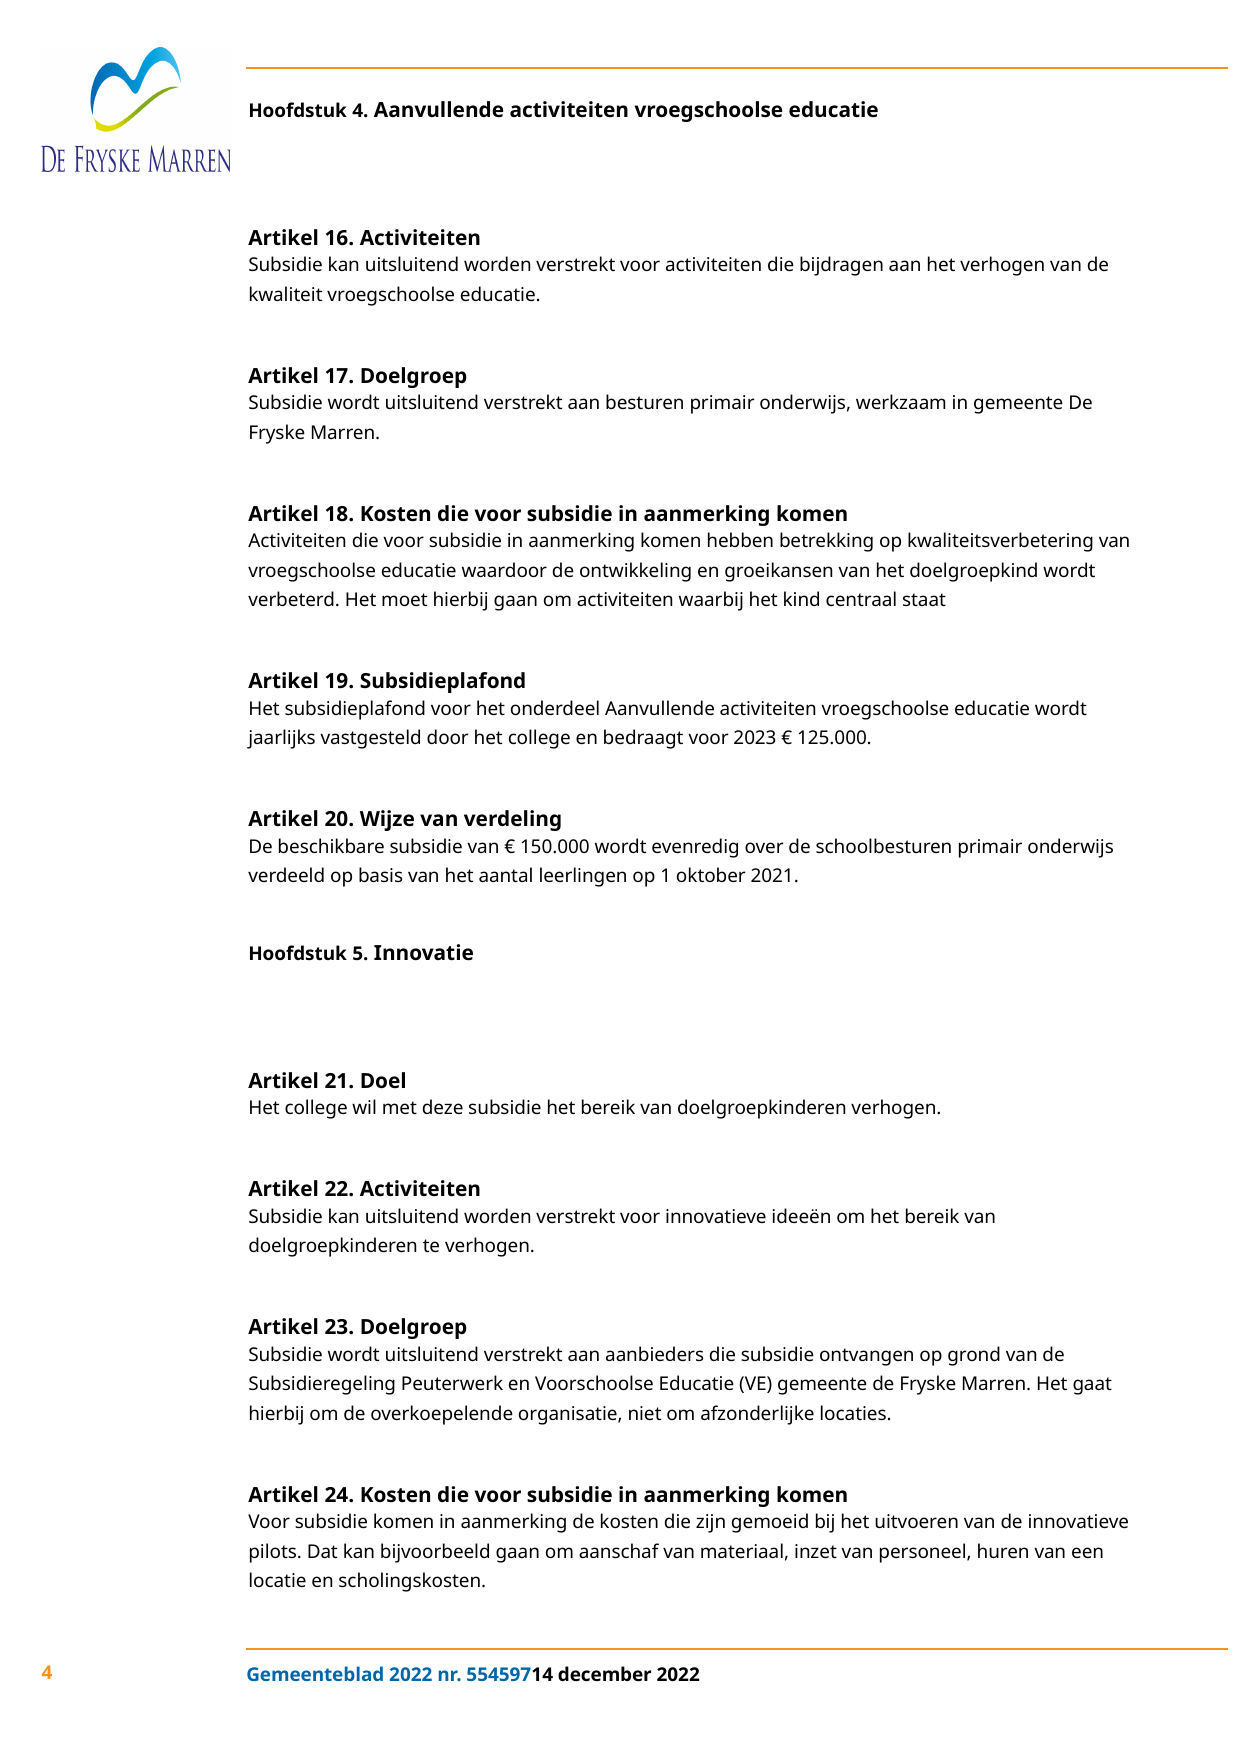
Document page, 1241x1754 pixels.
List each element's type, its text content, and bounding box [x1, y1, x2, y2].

text Artikel 24. Kosten die voor subsidie in aanmerking komen [248, 1480, 1152, 1508]
text Subsidie kan uitsluitend worden verstrekt voor activiteiten die bijdragen aan het verhogen van de kwaliteit vroegschoolse educatie. [248, 251, 1152, 307]
text Hoofdstuk 4. Aanvullende activiteiten vroegschoolse educatie [248, 95, 1152, 123]
text Artikel 20. Wijze van verdeling [248, 804, 1152, 833]
picture [41, 47, 231, 172]
text Artikel 22. Activiteiten [248, 1174, 1152, 1203]
text Artikel 23. Doelgroep [248, 1312, 1152, 1341]
text Subsidie wordt uitsluitend verstrekt aan aanbieders die subsidie ontvangen op grond van de Subsidieregeling Peuterwerk en Voorschoolse Educatie (VE) gemeente de Fryske Marren. Het gaat hierbij om de overkoepelende organisatie, niet om afzonderlijke locaties. [248, 1341, 1152, 1426]
text Subsidie wordt uitsluitend verstrekt aan besturen primair onderwijs, werkzaam in gemeente De Fryske Marren. [248, 389, 1152, 445]
text Artikel 17. Doelgroep [248, 361, 1152, 389]
text Artikel 19. Subsidieplafond [248, 667, 1152, 695]
text Hoofdstuk 5. Innovatie [248, 938, 1152, 966]
text Voor subsidie komen in aanmerking de kosten die zijn gemoeid bij het uitvoeren van de innovatieve pilots. Dat kan bijvoorbeeld gaan om aanschaf van materiaal, inzet van personeel, huren van een locatie en scholingskosten. [248, 1508, 1152, 1593]
text Artikel 21. Doel [248, 1066, 1152, 1094]
text Activiteiten die voor subsidie in aanmerking komen hebben betrekking op kwaliteitsverbetering van vroegschoolse educatie waardoor de ontwikkeling en groeikansen van het doelgroepkind wordt verbeterd. Het moet hierbij gaan om activiteiten waarbij het kind centraal staat [248, 527, 1152, 612]
text Het subsidieplafond voor het onderdeel Aanvullende activiteiten vroegschoolse educatie wordt jaarlijks vastgesteld door het college en bedraagt voor 2023 € 125.000. [248, 695, 1152, 750]
text Subsidie kan uitsluitend worden verstrekt voor innovatieve ideeën om het bereik van doelgroepkinderen te verhogen. [248, 1203, 1152, 1258]
text Artikel 18. Kosten die voor subsidie in aanmerking komen [248, 499, 1152, 527]
text Artikel 16. Activiteiten [248, 223, 1152, 251]
text De beschikbare subsidie van € 150.000 wordt evenredig over de schoolbesturen primair onderwijs verdeeld op basis van het aantal leerlingen op 1 oktober 2021. [248, 833, 1152, 888]
text Het college wil met deze subsidie het bereik van doelgroepkinderen verhogen. [248, 1094, 1152, 1120]
